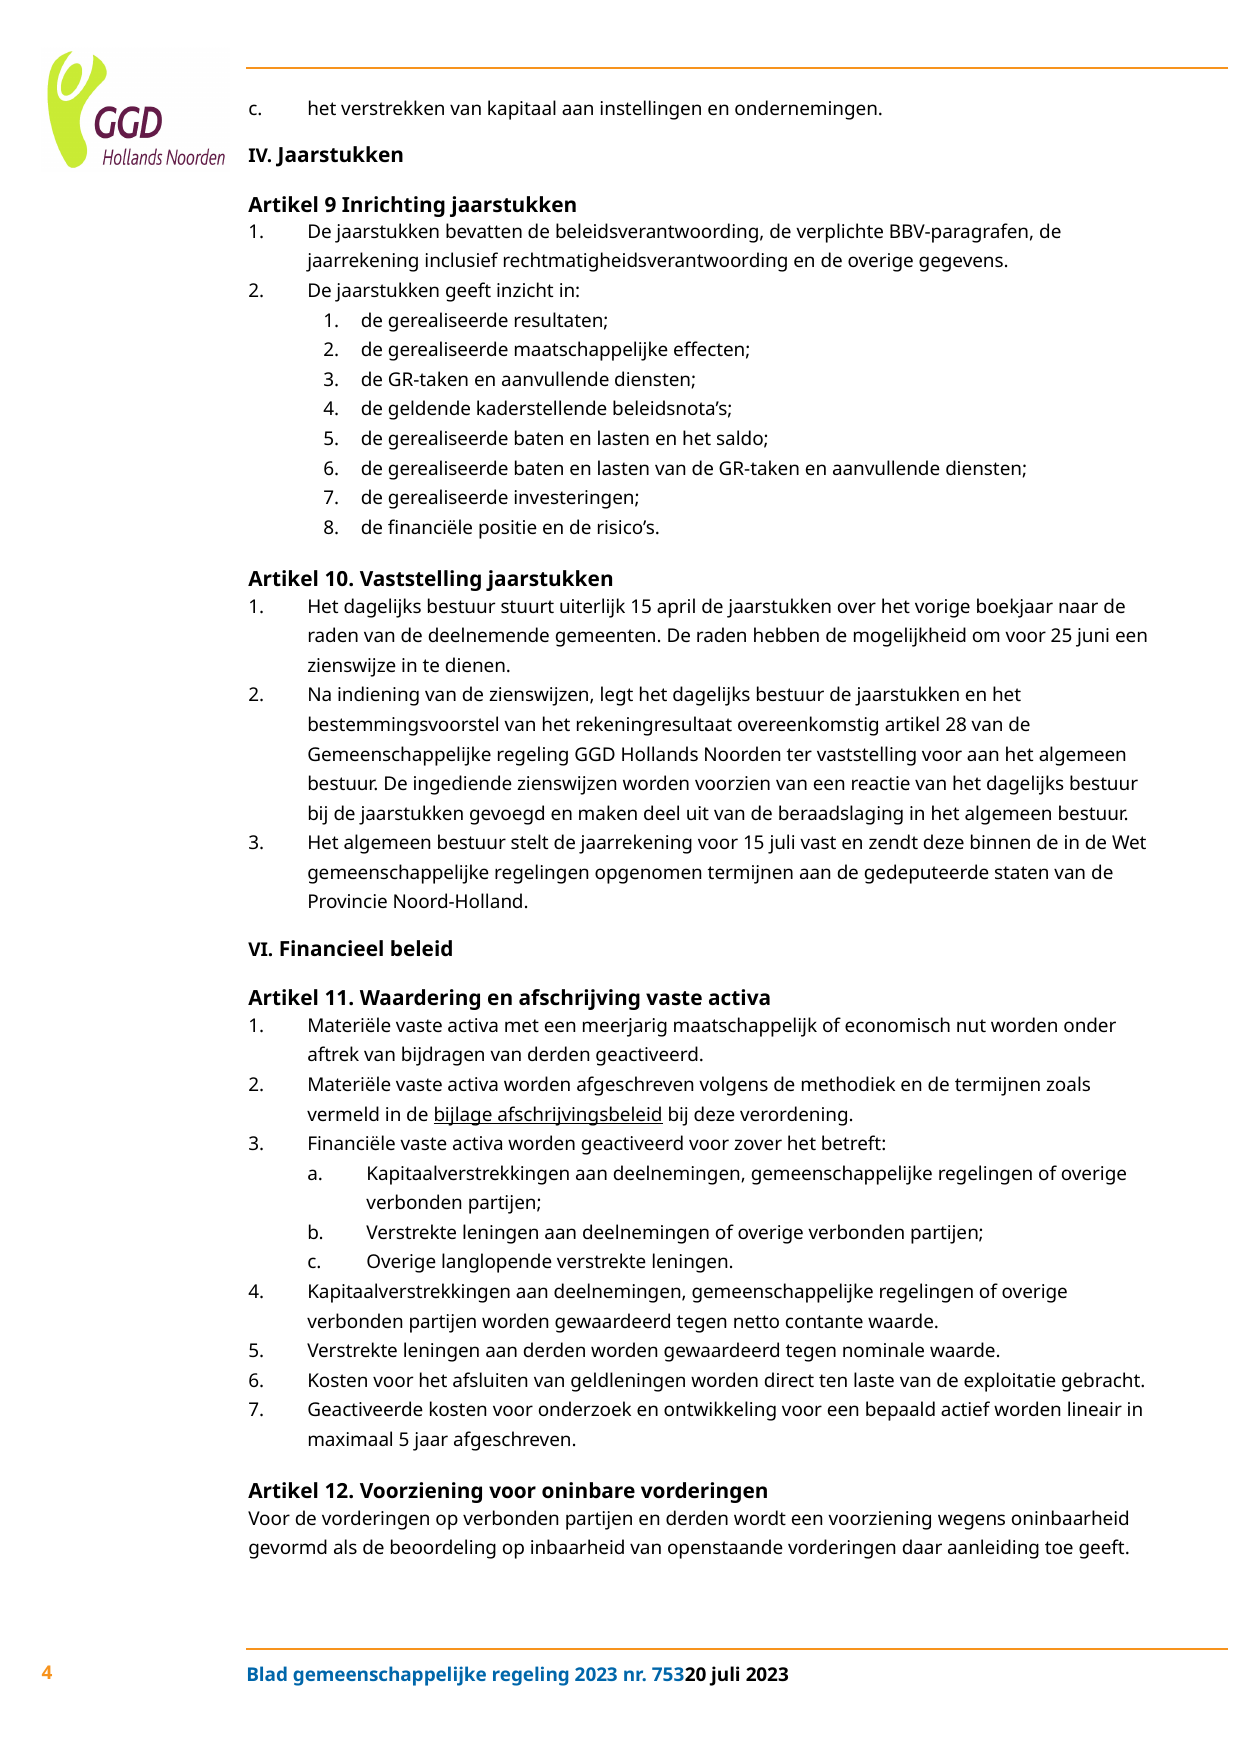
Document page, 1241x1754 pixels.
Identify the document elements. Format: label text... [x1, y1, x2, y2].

list Kapitaalverstrekkingen aan deelnemingen, gemeenschappelijke regelingen of overige verbonden partijen worden gewaardeerd tegen netto contante waarde. [248, 1278, 1152, 1333]
list De jaarstukken geeft inzicht in: [248, 277, 1152, 303]
text Artikel 12. Voorziening voor oninbare vorderingen [248, 1477, 1152, 1505]
list de gerealiseerde maatschappelijke effecten; [323, 336, 1152, 362]
text Artikel 10. Vaststelling jaarstukken [248, 564, 1152, 593]
list Het algemeen bestuur stelt de jaarrekening voor 15 juli vast en zendt deze binnen de in de Wet gemeenschappelijke regelingen opgenomen termijnen aan de gedeputeerde staten van de Provincie Noord-Holland. [248, 829, 1152, 914]
list De jaarstukken bevatten de beleidsverantwoording, de verplichte BBV-paragrafen, de jaarrekening inclusief rechtmatigheidsverantwoording en de overige gegevens. [248, 218, 1152, 273]
list Kosten voor het afsluiten van geldleningen worden direct ten laste van de exploitatie gebracht. [248, 1367, 1152, 1393]
list Overige langlopende verstrekte leningen. [307, 1249, 1152, 1274]
list Na indiening van de zienswijzen, legt het dagelijks bestuur de jaarstukken en het bestemmingsvoorstel van het rekeningresultaat overeenkomstig artikel 28 van de Gemeenschappelijke regeling GGD Hollands Noorden ter vaststelling voor aan het algemeen bestuur. De ingediende zienswijzen worden voorzien van een reactie van het dagelijks bestuur bij de jaarstukken gevoegd en maken deel uit van de beraadslaging in het algemeen bestuur. [248, 682, 1152, 826]
text Artikel 11. Waardering en afschrijving vaste activa [248, 983, 1152, 1012]
list de GR-taken en aanvullende diensten; [323, 366, 1152, 392]
list de gerealiseerde investeringen; [323, 484, 1152, 510]
list het verstrekken van kapitaal aan instellingen en ondernemingen. [248, 95, 1152, 121]
list Materiële vaste activa met een meerjarig maatschappelijk of economisch nut worden onder aftrek van bijdragen van derden geactiveerd. [248, 1012, 1152, 1067]
list Kapitaalverstrekkingen aan deelnemingen, gemeenschappelijke regelingen of overige verbonden partijen; [307, 1160, 1152, 1215]
list de gerealiseerde resultaten; [323, 307, 1152, 333]
text Voor de vorderingen op verbonden partijen en derden wordt een voorziening wegens oninbaarheid gevormd als de beoordeling op inbaarheid van openstaande vorderingen daar aanleiding toe geeft. [248, 1505, 1152, 1560]
text VI. Financieel beleid [248, 934, 1152, 963]
list Verstrekte leningen aan deelnemingen of overige verbonden partijen; [307, 1219, 1152, 1245]
list Het dagelijks bestuur stuurt uiterlijk 15 april de jaarstukken over het vorige boekjaar naar de raden van de deelnemende gemeenten. De raden hebben de mogelijkheid om voor 25 juni een zienswijze in te dienen. [248, 593, 1152, 678]
list Verstrekte leningen aan derden worden gewaardeerd tegen nominale waarde. [248, 1337, 1152, 1363]
list de financiële positie en de risico’s. [323, 514, 1152, 540]
list de gerealiseerde baten en lasten en het saldo; [323, 425, 1152, 451]
list Materiële vaste activa worden afgeschreven volgens de methodiek en de termijnen zoals vermeld in de bijlage afschrijvingsbeleid bij deze verordening. [248, 1071, 1152, 1126]
picture [41, 47, 231, 172]
list de gerealiseerde baten en lasten van de GR-taken en aanvullende diensten; [323, 455, 1152, 481]
list Geactiveerde kosten voor onderzoek en ontwikkeling voor een bepaald actief worden lineair in maximaal 5 jaar afgeschreven. [248, 1397, 1152, 1452]
list Financiële vaste activa worden geactiveerd voor zover het betreft: [248, 1130, 1152, 1156]
text Artikel 9 Inrichting jaarstukken [248, 190, 1152, 218]
list de geldende kaderstellende beleidsnota’s; [323, 396, 1152, 421]
text IV. Jaarstukken [248, 140, 1152, 169]
